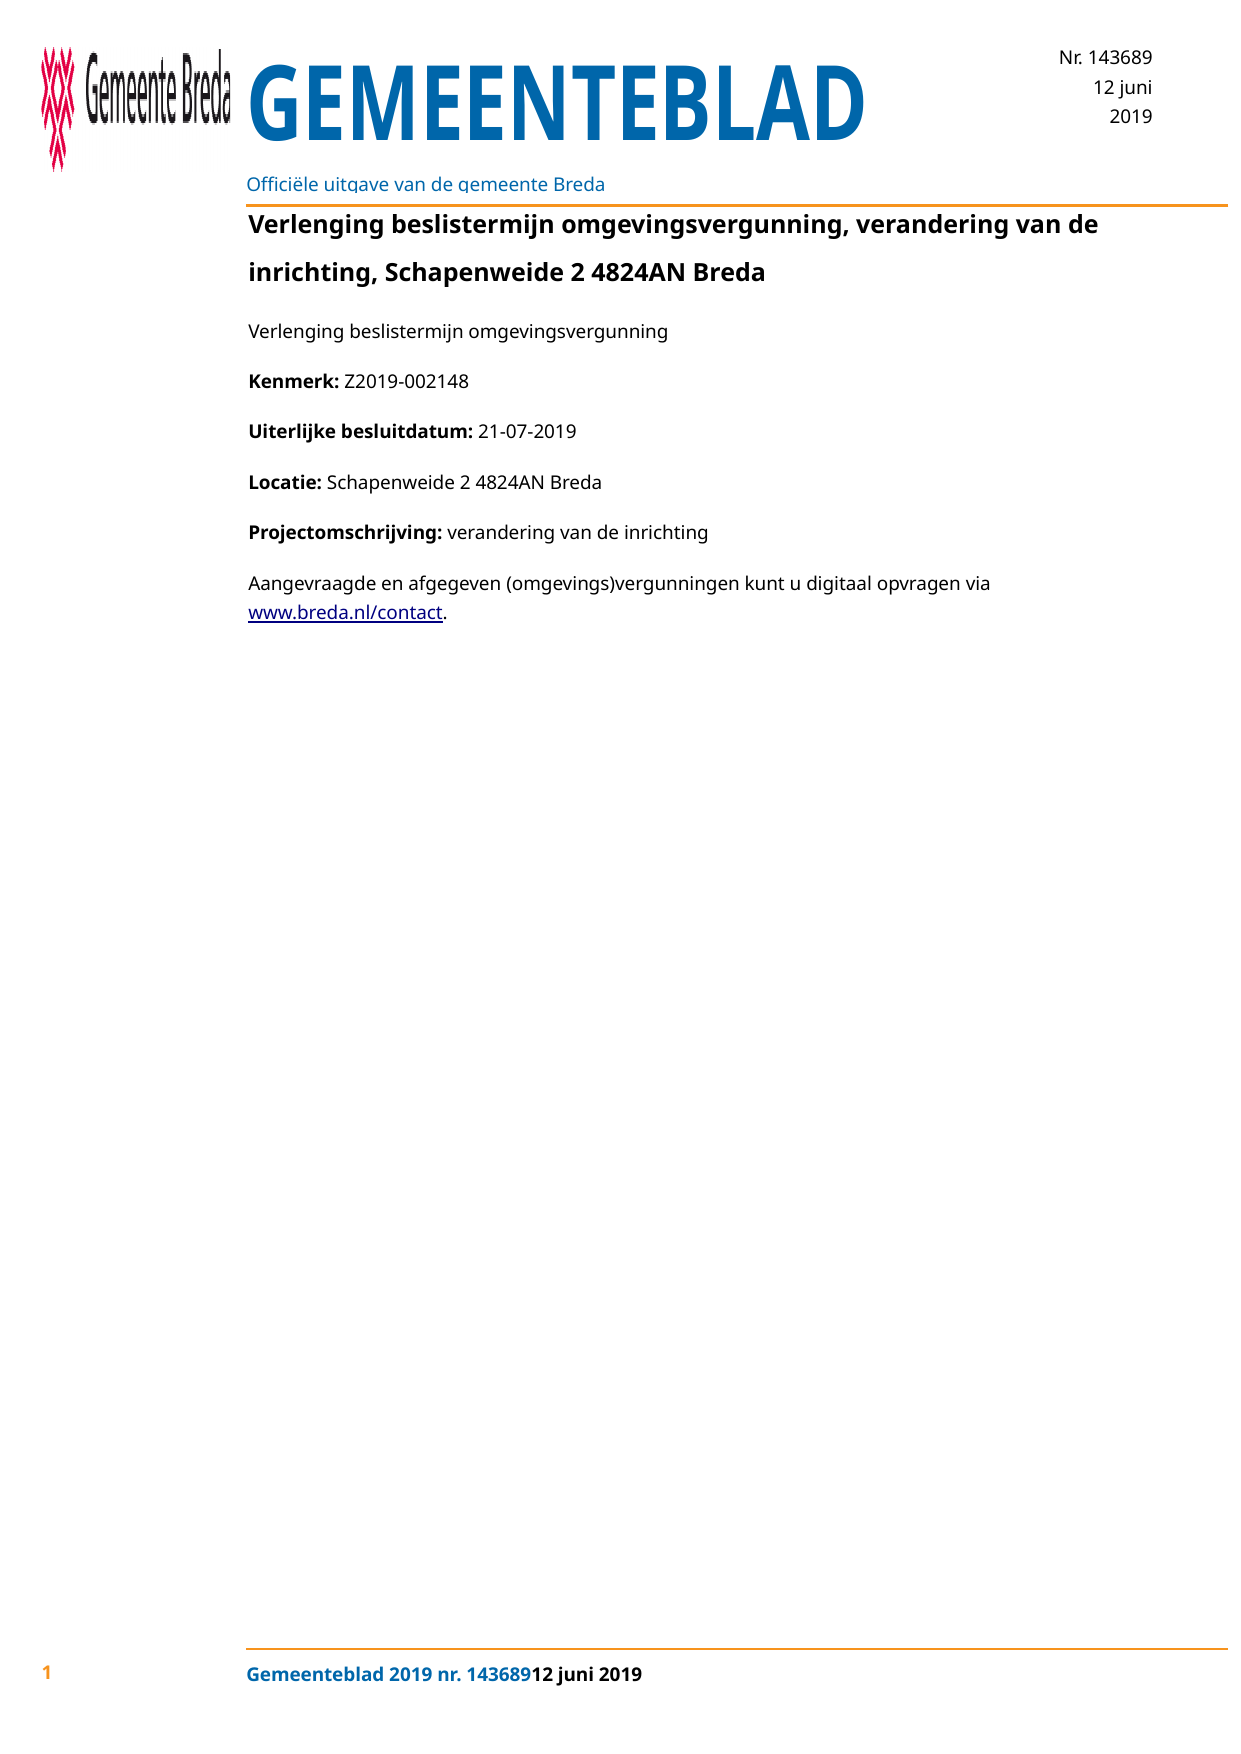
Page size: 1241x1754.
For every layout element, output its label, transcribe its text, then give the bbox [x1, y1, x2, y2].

text Uiterlijke besluitdatum: 21-07-2019 [248, 419, 1152, 444]
text Locatie: Schapenweide 2 4824AN Breda [248, 469, 1152, 495]
text Verlenging beslistermijn omgevingsvergunning [248, 318, 1152, 344]
text Verlenging beslistermijn omgevingsvergunning, verandering van de inrichting, Schapenweide 2 4824AN Breda [248, 207, 1152, 288]
text Kenmerk: Z2019-002148 [248, 368, 1152, 394]
picture [41, 47, 231, 172]
text Projectomschrijving: verandering van de inrichting [248, 519, 1152, 545]
text Aangevraagde en afgegeven (omgevings)vergunningen kunt u digitaal opvragen via www.breda.nl/contact. [248, 570, 1152, 625]
